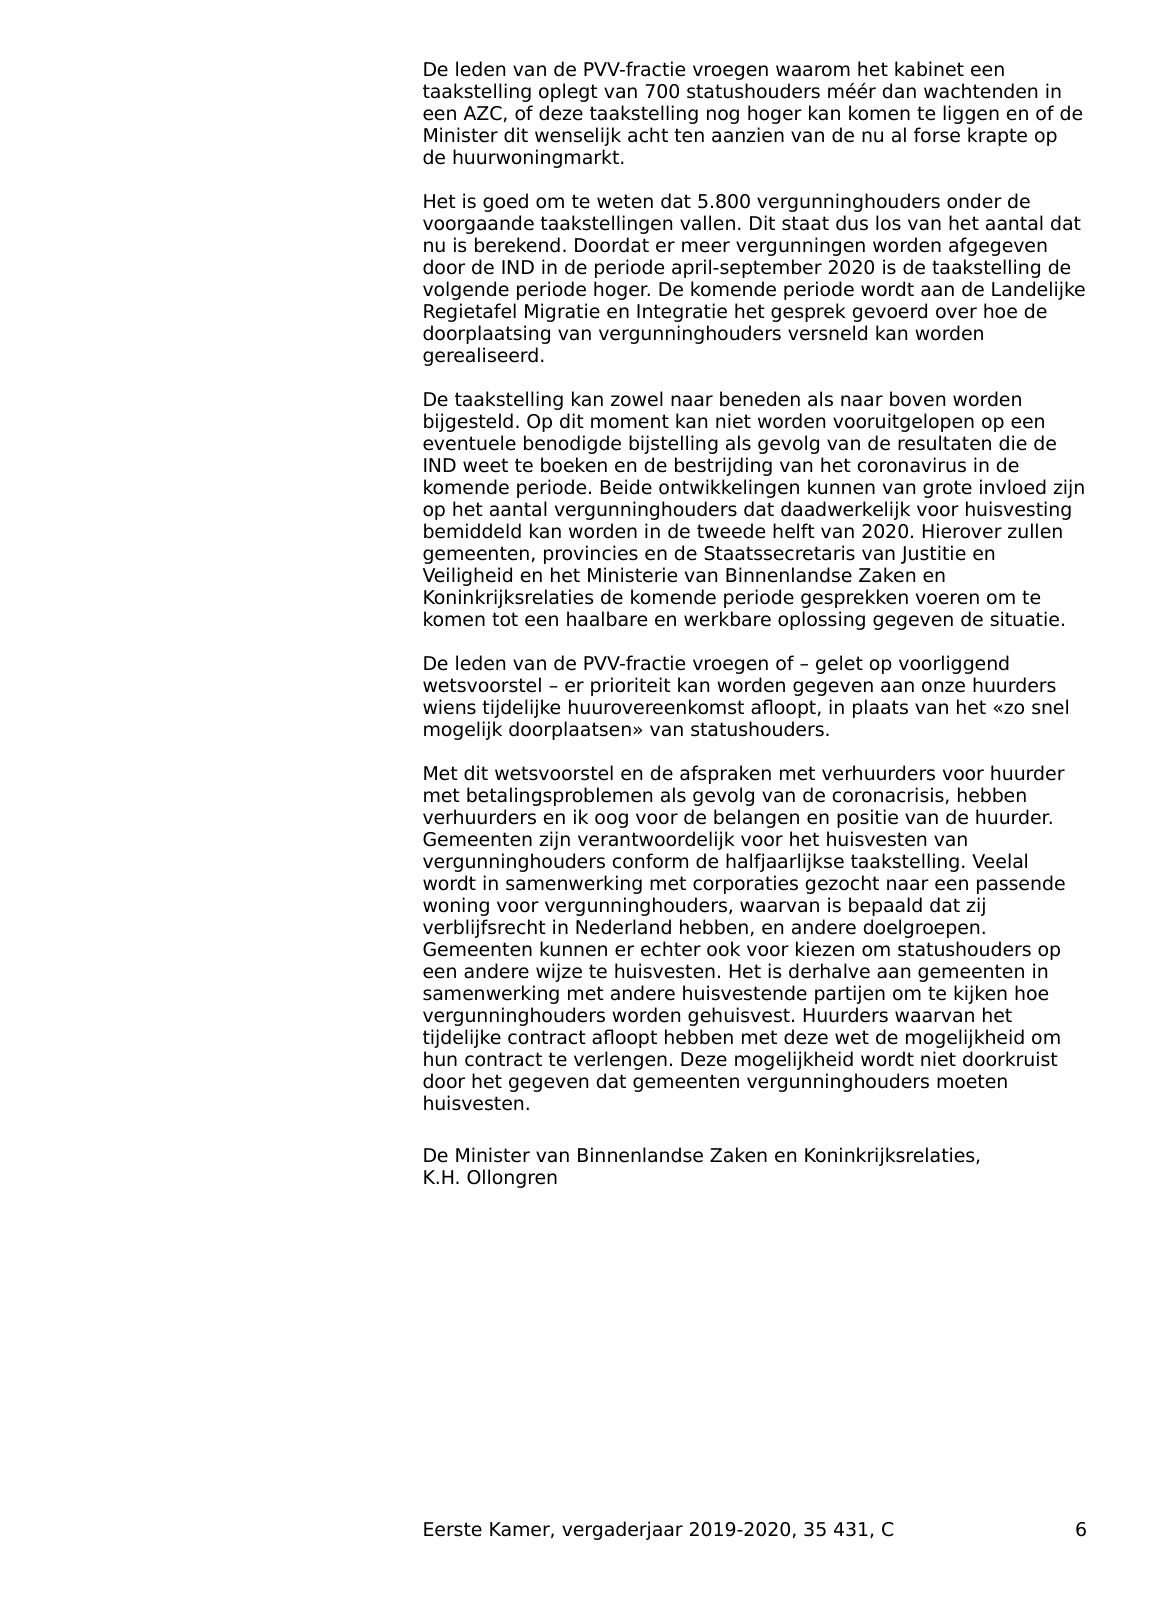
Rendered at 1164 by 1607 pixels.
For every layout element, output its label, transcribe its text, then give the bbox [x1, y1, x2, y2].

text De leden van de PVV-fractie vroegen waarom het kabinet een taakstelling oplegt van 700 statushouders méér dan wachtenden in een AZC, of deze taakstelling nog hoger kan komen te liggen en of de Minister dit wenselijk acht ten aanzien van de nu al forse krapte op de huurwoningmarkt. [422, 59, 1087, 169]
text De Minister van Binnenlandse Zaken en Koninkrijksrelaties, K.H. Ollongren [422, 1145, 1087, 1189]
text Gemeenten zijn verantwoordelijk voor het huisvesten van vergunninghouders conform de halfjaarlijkse taakstelling. Veelal wordt in samenwerking met corporaties gezocht naar een passende woning voor vergunninghouders, waarvan is bepaald dat zij verblijfsrecht in Nederland hebben, en andere doelgroepen. Gemeenten kunnen er echter ook voor kiezen om statushouders op een andere wijze te huisvesten. Het is derhalve aan gemeenten in samenwerking met andere huisvestende partijen om te kijken hoe vergunninghouders worden gehuisvest. Huurders waarvan het tijdelijke contract afloopt hebben met deze wet de mogelijkheid om hun contract te verlengen. Deze mogelijkheid wordt niet doorkruist door het gegeven dat gemeenten vergunninghouders moeten huisvesten. [422, 829, 1087, 1115]
text De taakstelling kan zowel naar beneden als naar boven worden bijgesteld. Op dit moment kan niet worden vooruitgelopen op een eventuele benodigde bijstelling als gevolg van de resultaten die de IND weet te boeken en de bestrijding van het coronavirus in de komende periode. Beide ontwikkelingen kunnen van grote invloed zijn op het aantal vergunninghouders dat daadwerkelijk voor huisvesting bemiddeld kan worden in de tweede helft van 2020. Hierover zullen gemeenten, provincies en de Staatssecretaris van Justitie en Veiligheid en het Ministerie van Binnenlandse Zaken en Koninkrijksrelaties de komende periode gesprekken voeren om te komen tot een haalbare en werkbare oplossing gegeven de situatie. [422, 389, 1087, 631]
text De leden van de PVV-fractie vroegen of – gelet op voorliggend wetsvoorstel – er prioriteit kan worden gegeven aan onze huurders wiens tijdelijke huurovereenkomst afloopt, in plaats van het «zo snel mogelijk doorplaatsen» van statushouders. [422, 653, 1087, 741]
text Het is goed om te weten dat 5.800 vergunninghouders onder de voorgaande taakstellingen vallen. Dit staat dus los van het aantal dat nu is berekend. Doordat er meer vergunningen worden afgegeven door de IND in de periode april-september 2020 is de taakstelling de volgende periode hoger. De komende periode wordt aan de Landelijke Regietafel Migratie en Integratie het gesprek gevoerd over hoe de doorplaatsing van vergunninghouders versneld kan worden gerealiseerd. [422, 191, 1087, 367]
text Met dit wetsvoorstel en de afspraken met verhuurders voor huurder met betalingsproblemen als gevolg van de coronacrisis, hebben verhuurders en ik oog voor de belangen en positie van de huurder. [422, 763, 1087, 829]
